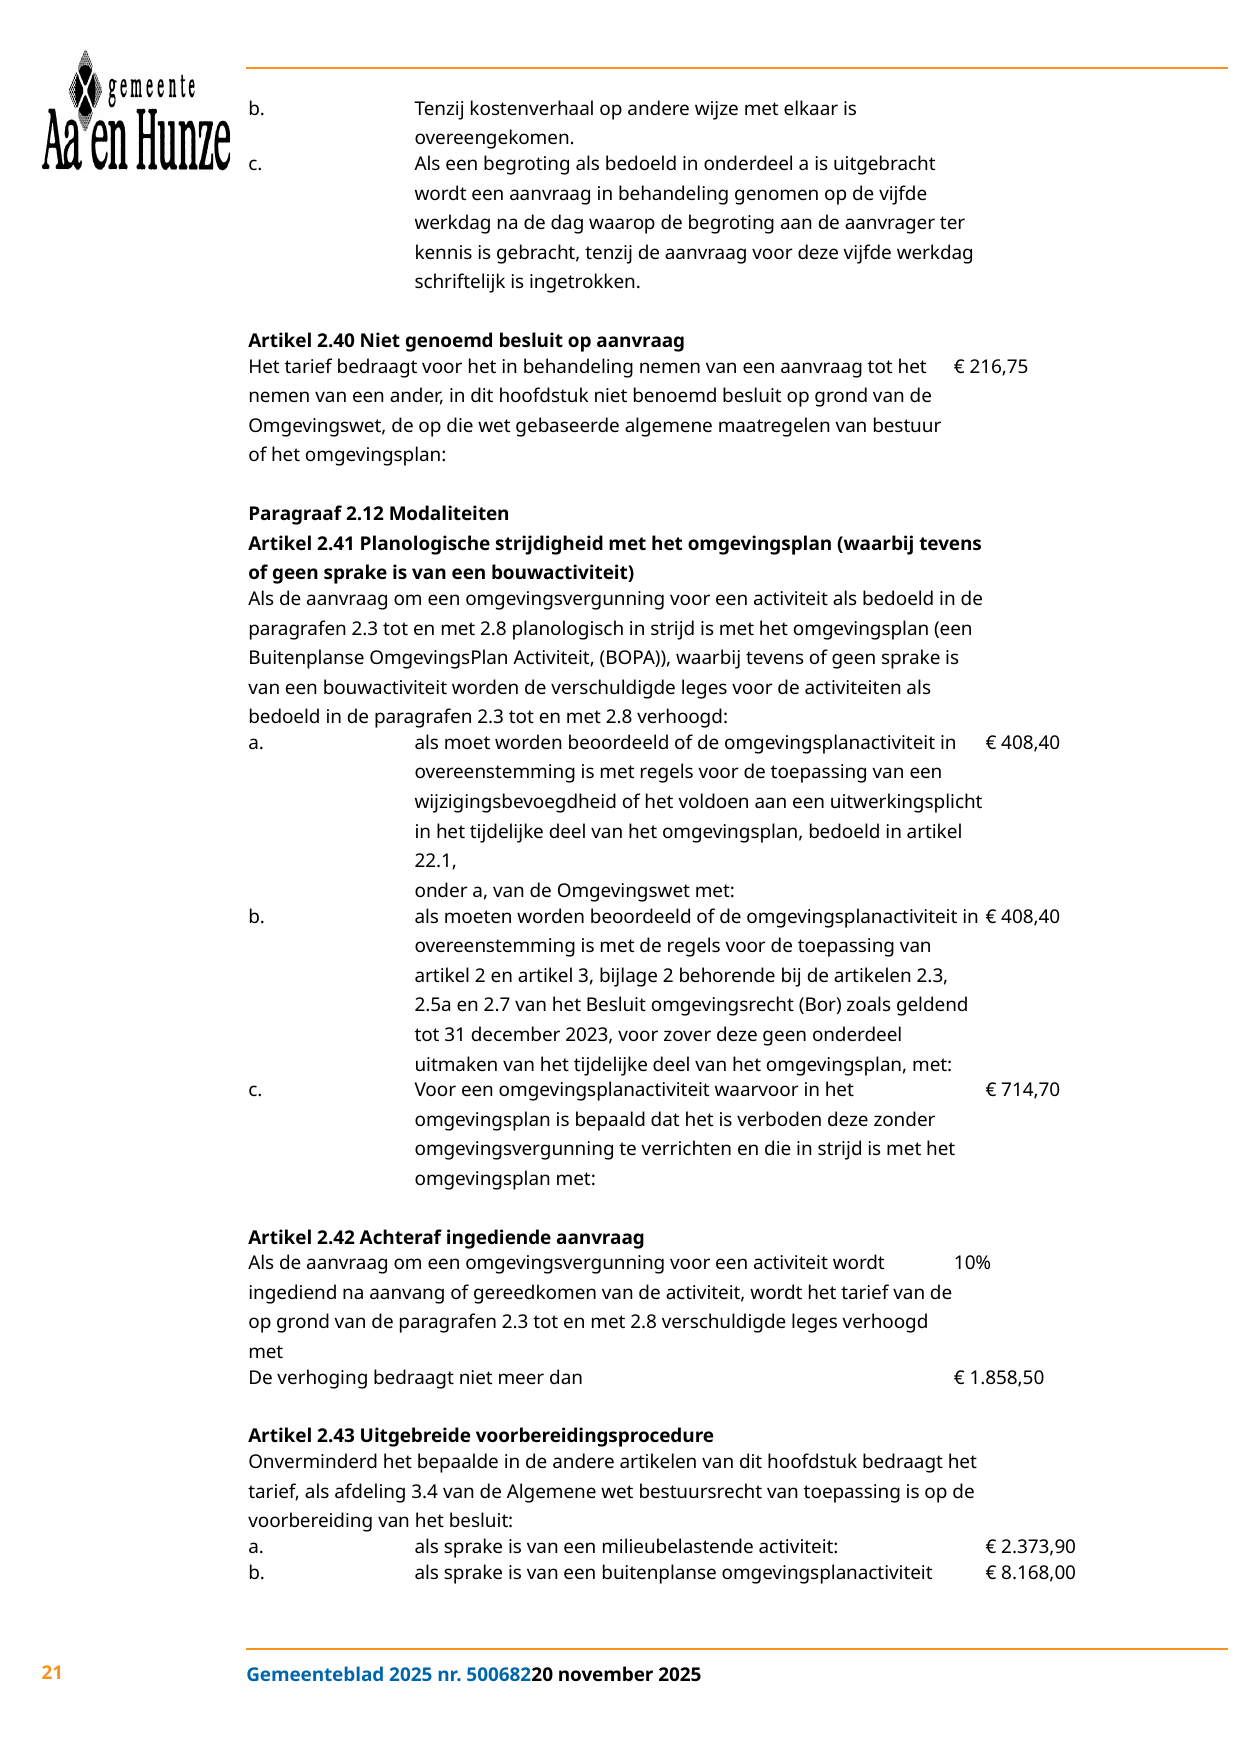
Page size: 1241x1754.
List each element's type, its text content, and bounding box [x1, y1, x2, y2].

table_cell c. [248, 1076, 414, 1191]
table_header Artikel 2.42 Achteraf ingediende aanvraag [248, 1224, 954, 1249]
table_header Artikel 2.41 Planologische strijdigheid met het omgevingsplan (waarbij tevens of geen sprake is van een bouwactiviteit) [248, 530, 985, 585]
table_cell € 216,75 [954, 353, 1152, 467]
table_cell 10% [954, 1250, 1152, 1364]
table_header [985, 1423, 1152, 1448]
table_header Artikel 2.43 Uitgebreide voorbereidingsprocedure [248, 1423, 985, 1448]
table_header Artikel 2.40 Niet genoemd besluit op aanvraag [248, 327, 954, 353]
table_cell [985, 95, 1152, 150]
table_cell Als een begroting als bedoeld in onderdeel a is uitgebracht wordt een aanvraag in behandeling genomen op de vijfde werkdag na de dag waarop de begroting aan de aanvrager ter kennis is gebracht, tenzij de aanvraag voor deze vijfde werkdag schriftelijk is ingetrokken. [414, 150, 985, 294]
table_header [985, 530, 1152, 585]
table_cell Als de aanvraag om een omgevingsvergunning voor een activiteit wordt ingediend na aanvang of gereedkomen van de activiteit, wordt het tarief van de op grond van de paragrafen 2.3 tot en met 2.8 verschuldigde leges verhoogd met [248, 1250, 954, 1364]
table_cell Tenzij kostenverhaal op andere wijze met elkaar is overeengekomen. [414, 95, 985, 150]
table_header [954, 327, 1152, 353]
table_cell als sprake is van een milieubelastende activiteit: [414, 1533, 985, 1559]
table_cell a. [248, 1533, 414, 1559]
table_cell als moet worden beoordeeld of de omgevingsplanactiviteit in overeenstemming is met regels voor de toepassing van een wijzigingsbevoegdheid of het voldoen aan een uitwerkingsplicht in het tijdelijke deel van het omgevingsplan, bedoeld in artikel 22.1, onder a, van de Omgevingswet met: [414, 729, 985, 903]
table_cell b. [248, 95, 414, 150]
table_cell b. [248, 1559, 414, 1585]
table_cell € 1.858,50 [954, 1364, 1152, 1390]
table_header [954, 1224, 1152, 1249]
table_cell [985, 585, 1152, 729]
table_cell Voor een omgevingsplanactiviteit waarvoor in het omgevingsplan is bepaald dat het is verboden deze zonder omgevingsvergunning te verrichten en die in strijd is met het omgevingsplan met: [414, 1076, 985, 1191]
table_cell [985, 150, 1152, 294]
table_cell € 8.168,00 [985, 1559, 1152, 1585]
table_cell De verhoging bedraagt niet meer dan [248, 1364, 954, 1390]
table_cell € 2.373,90 [985, 1533, 1152, 1559]
table_cell € 714,70 [985, 1076, 1152, 1191]
table_cell Het tarief bedraagt voor het in behandeling nemen van een aanvraag tot het nemen van een ander, in dit hoofdstuk niet benoemd besluit op grond van de Omgevingswet, de op die wet gebaseerde algemene maatregelen van bestuur of het omgevingsplan: [248, 353, 954, 467]
table_cell als moeten worden beoordeeld of de omgevingsplanactiviteit in overeenstemming is met de regels voor de toepassing van artikel 2 en artikel 3, bijlage 2 behorende bij de artikelen 2.3, 2.5a en 2.7 van het Besluit omgevingsrecht (Bor) zoals geldend tot 31 december 2023, voor zover deze geen onderdeel uitmaken van het tijdelijke deel van het omgevingsplan, met: [414, 903, 985, 1076]
table_cell € 408,40 [985, 903, 1152, 1076]
table_cell c. [248, 150, 414, 294]
table_cell a. [248, 729, 414, 903]
table_cell als sprake is van een buitenplanse omgevingsplanactiviteit [414, 1559, 985, 1585]
table_cell Onverminderd het bepaalde in de andere artikelen van dit hoofdstuk bedraagt het tarief, als afdeling 3.4 van de Algemene wet bestuursrecht van toepassing is op de voorbereiding van het besluit: [248, 1449, 985, 1533]
picture [41, 47, 231, 172]
table_cell [985, 1449, 1152, 1533]
table_cell Als de aanvraag om een omgevingsvergunning voor een activiteit als bedoeld in de paragrafen 2.3 tot en met 2.8 planologisch in strijd is met het omgevingsplan (een Buitenplanse OmgevingsPlan Activiteit, (BOPA)), waarbij tevens of geen sprake is van een bouwactiviteit worden de verschuldigde leges voor de activiteiten als bedoeld in de paragrafen 2.3 tot en met 2.8 verhoogd: [248, 585, 985, 729]
text Paragraaf 2.12 Modaliteiten [248, 500, 1152, 526]
table_cell € 408,40 [985, 729, 1152, 903]
table_cell b. [248, 903, 414, 1076]
